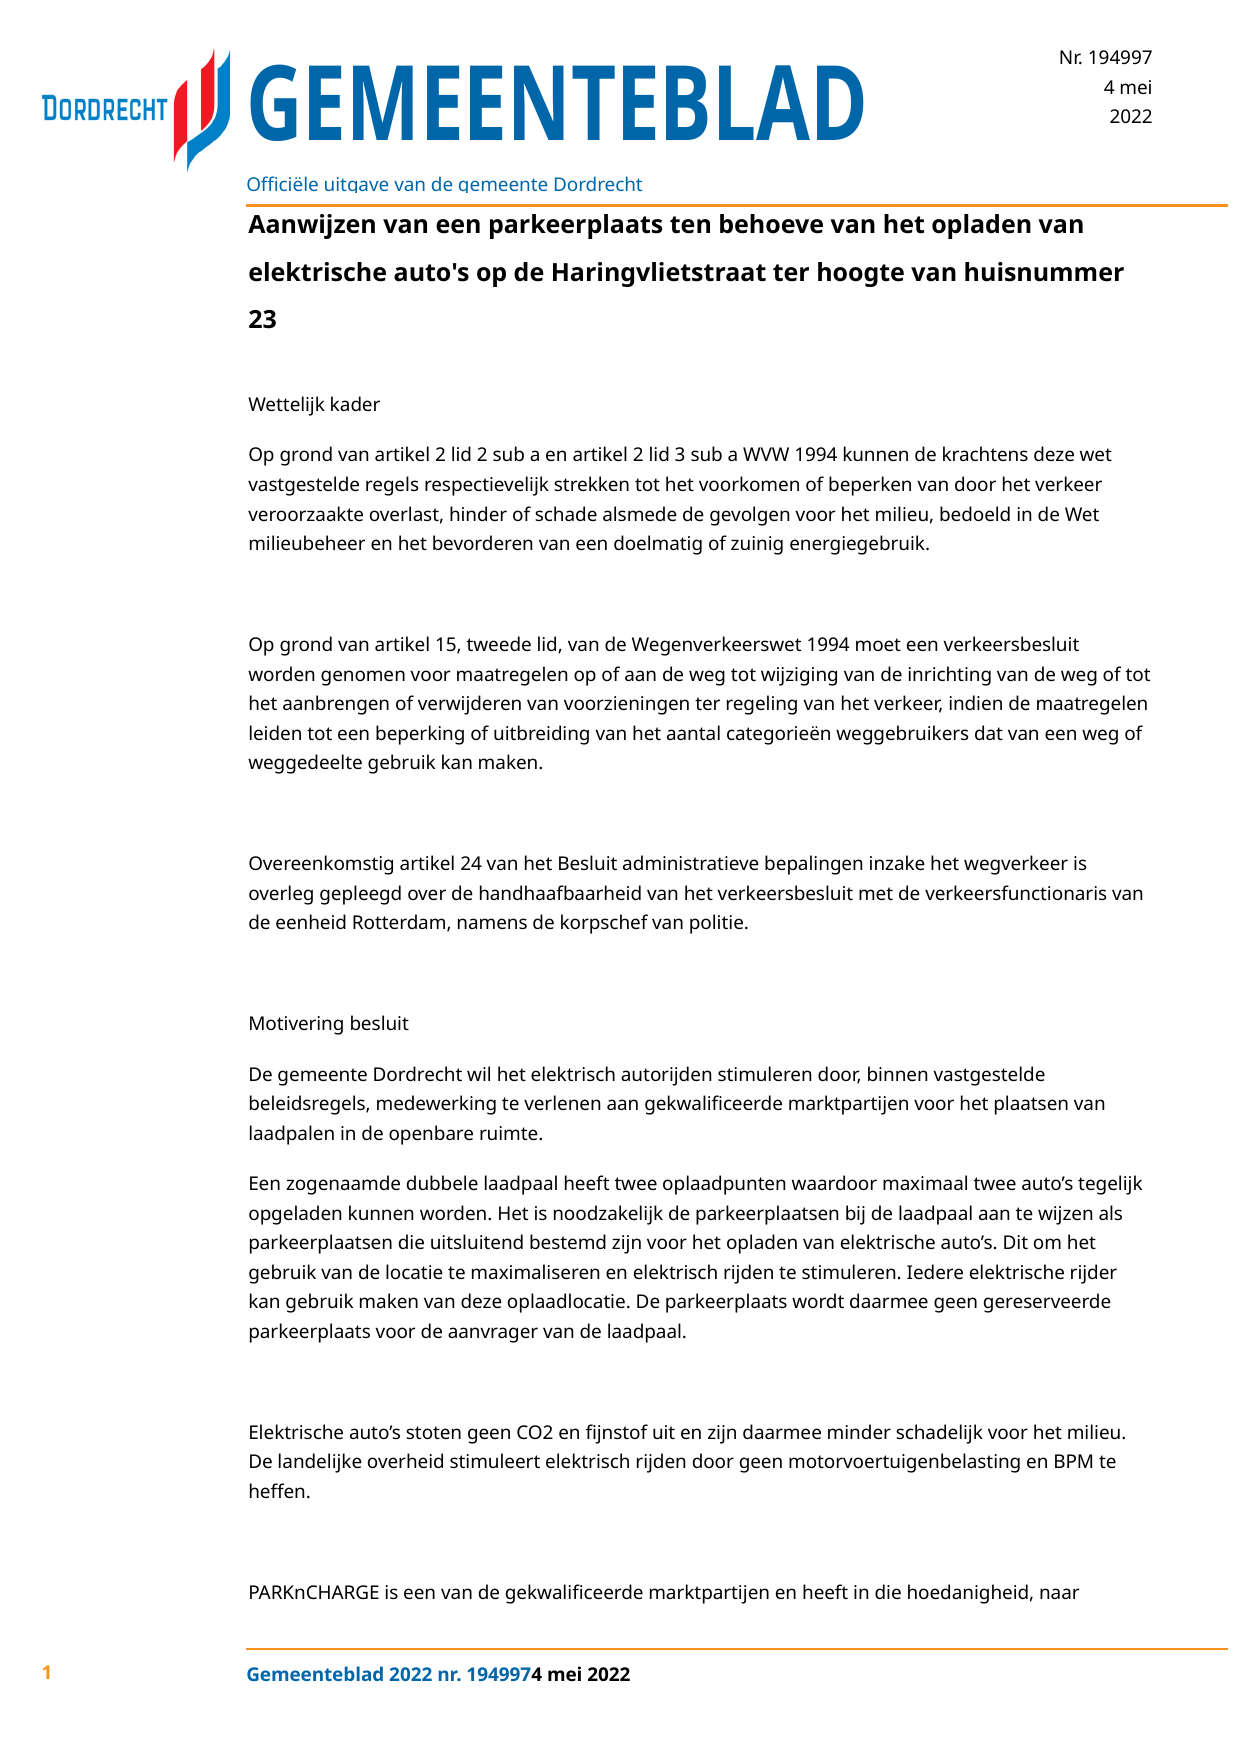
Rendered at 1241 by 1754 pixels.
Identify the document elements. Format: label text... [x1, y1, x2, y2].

text Op grond van artikel 2 lid 2 sub a en artikel 2 lid 3 sub a WVW 1994 kunnen de krachtens deze wet vastgestelde regels respectievelijk strekken tot het voorkomen of beperken van door het verkeer veroorzaakte overlast, hinder of schade alsmede de gevolgen voor het milieu, bedoeld in de Wet milieubeheer en het bevorderen van een doelmatig of zuinig energiegebruik. [248, 442, 1152, 556]
picture [41, 47, 231, 172]
text Wettelijk kader [248, 391, 1152, 417]
text Elektrische auto’s stoten geen CO2 en fijnstof uit en zijn daarmee minder schadelijk voor het milieu. De landelijke overheid stimuleert elektrisch rijden door geen motorvoertuigenbelasting en BPM te heffen. [248, 1419, 1152, 1504]
text PARKnCHARGE is een van de gekwalificeerde marktpartijen en heeft in die hoedanigheid, naar [248, 1579, 1152, 1605]
text Aanwijzen van een parkeerplaats ten behoeve van het opladen van elektrische auto's op de Haringvlietstraat ter hoogte van huisnummer 23 [248, 207, 1152, 336]
text Een zogenaamde dubbele laadpaal heeft twee oplaadpunten waardoor maximaal twee auto’s tegelijk opgeladen kunnen worden. Het is noodzakelijk de parkeerplaatsen bij de laadpaal aan te wijzen als parkeerplaatsen die uitsluitend bestemd zijn voor het opladen van elektrische auto’s. Dit om het gebruik van de locatie te maximaliseren en elektrisch rijden te stimuleren. Iedere elektrische rijder kan gebruik maken van deze oplaadlocatie. De parkeerplaats wordt daarmee geen gereserveerde parkeerplaats voor de aanvrager van de laadpaal. [248, 1170, 1152, 1344]
text Op grond van artikel 15, tweede lid, van de Wegenverkeerswet 1994 moet een verkeersbesluit worden genomen voor maatregelen op of aan de weg tot wijziging van de inrichting van de weg of tot het aanbrengen of verwijderen van voorzieningen ter regeling van het verkeer, indien de maatregelen leiden tot een beperking of uitbreiding van het aantal categorieën weggebruikers dat van een weg of weggedeelte gebruik kan maken. [248, 631, 1152, 775]
text Overeenkomstig artikel 24 van het Besluit administratieve bepalingen inzake het wegverkeer is overleg gepleegd over de handhaafbaarheid van het verkeersbesluit met de verkeersfunctionaris van de eenheid Rotterdam, namens de korpschef van politie. [248, 850, 1152, 935]
text Motivering besluit [248, 1010, 1152, 1036]
text De gemeente Dordrecht wil het elektrisch autorijden stimuleren door, binnen vastgestelde beleidsregels, medewerking te verlenen aan gekwalificeerde marktpartijen voor het plaatsen van laadpalen in de openbare ruimte. [248, 1061, 1152, 1146]
